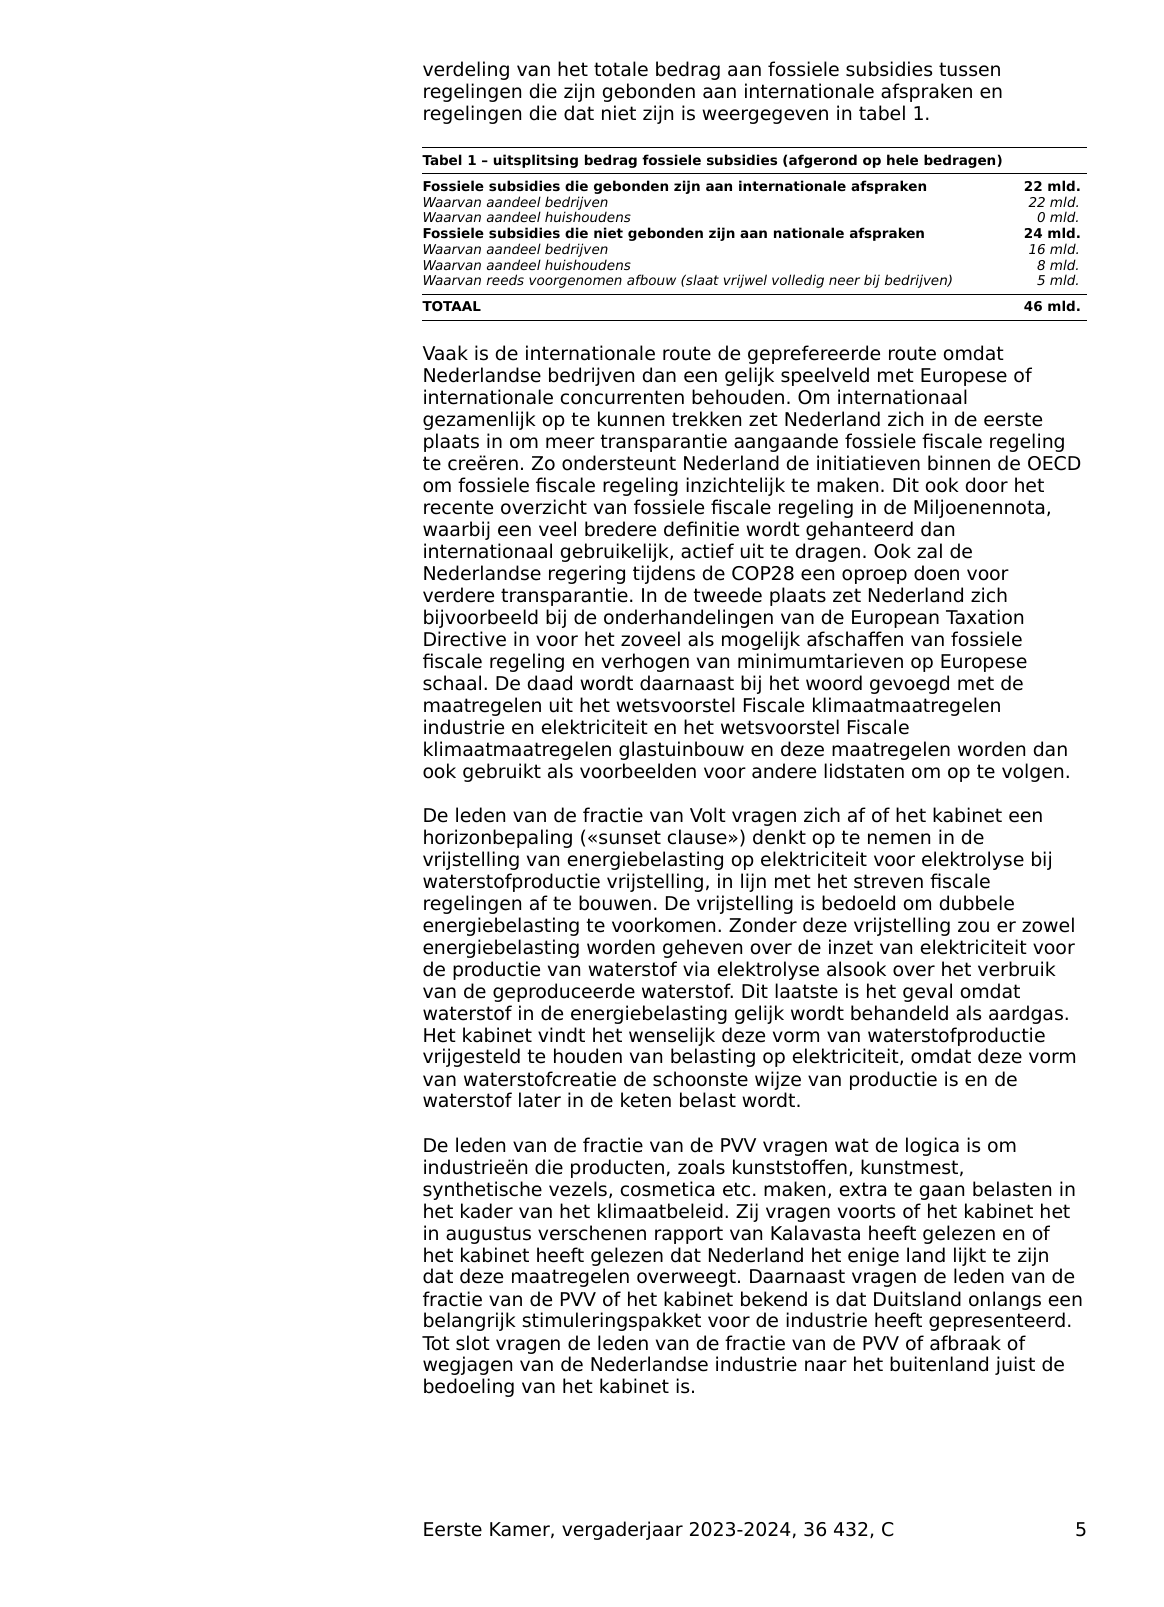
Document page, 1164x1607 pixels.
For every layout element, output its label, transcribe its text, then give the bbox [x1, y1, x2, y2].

table_cell 24 mld. [983, 226, 1087, 242]
table_cell 22 mld. [983, 174, 1087, 194]
table_cell Waarvan aandeel huishoudens [422, 210, 983, 226]
table_cell 5 mld. [983, 273, 1087, 293]
text verdeling van het totale bedrag aan fossiele subsidies tussen regelingen die zijn gebonden aan internationale afspraken en regelingen die dat niet zijn is weergegeven in tabel 1. [422, 59, 1087, 125]
table_cell Fossiele subsidies die gebonden zijn aan internationale afspraken [422, 174, 983, 194]
table_cell Waarvan aandeel bedrijven [422, 242, 983, 257]
table_cell 16 mld. [983, 242, 1087, 257]
table_cell Waarvan aandeel bedrijven [422, 195, 983, 210]
table_cell TOTAAL [422, 295, 983, 320]
table_cell 46 mld. [983, 295, 1087, 320]
table_cell Waarvan aandeel huishoudens [422, 258, 983, 273]
table_header Tabel 1 – uitsplitsing bedrag fossiele subsidies (afgerond op hele bedragen) [422, 148, 1087, 173]
table_cell 22 mld. [983, 195, 1087, 210]
table_cell 0 mld. [983, 210, 1087, 226]
text De leden van de fractie van Volt vragen zich af of het kabinet een horizonbepaling («sunset clause») denkt op te nemen in de vrijstelling van energiebelasting op elektriciteit voor elektrolyse bij waterstofproductie vrijstelling, in lijn met het streven fiscale regelingen af te bouwen. De vrijstelling is bedoeld om dubbele energiebelasting te voorkomen. Zonder deze vrijstelling zou er zowel energiebelasting worden geheven over de inzet van elektriciteit voor de productie van waterstof via elektrolyse alsook over het verbruik van de geproduceerde waterstof. Dit laatste is het geval omdat waterstof in de energiebelasting gelijk wordt behandeld als aardgas. Het kabinet vindt het wenselijk deze vorm van waterstofproductie vrijgesteld te houden van belasting op elektriciteit, omdat deze vorm van waterstofcreatie de schoonste wijze van productie is en de waterstof later in de keten belast wordt. [422, 805, 1087, 1112]
text De leden van de fractie van de PVV vragen wat de logica is om industrieën die producten, zoals kunststoffen, kunstmest, synthetische vezels, cosmetica etc. maken, extra te gaan belasten in het kader van het klimaatbeleid. Zij vragen voorts of het kabinet het in augustus verschenen rapport van Kalavasta heeft gelezen en of het kabinet heeft gelezen dat Nederland het enige land lijkt te zijn dat deze maatregelen overweegt. Daarnaast vragen de leden van de fractie van de PVV of het kabinet bekend is dat Duitsland onlangs een belangrijk stimuleringspakket voor de industrie heeft gepresenteerd. Tot slot vragen de leden van de fractie van de PVV of afbraak of wegjagen van de Nederlandse industrie naar het buitenland juist de bedoeling van het kabinet is. [422, 1134, 1087, 1398]
table_cell 8 mld. [983, 258, 1087, 273]
text Vaak is de internationale route de geprefereerde route omdat Nederlandse bedrijven dan een gelijk speelveld met Europese of internationale concurrenten behouden. Om internationaal gezamenlijk op te kunnen trekken zet Nederland zich in de eerste plaats in om meer transparantie aangaande fossiele fiscale regeling te creëren. Zo ondersteunt Nederland de initiatieven binnen de OECD om fossiele fiscale regeling inzichtelijk te maken. Dit ook door het recente overzicht van fossiele fiscale regeling in de Miljoenennota, waarbij een veel bredere definitie wordt gehanteerd dan internationaal gebruikelijk, actief uit te dragen. Ook zal de Nederlandse regering tijdens de COP28 een oproep doen voor verdere transparantie. In de tweede plaats zet Nederland zich bijvoorbeeld bij de onderhandelingen van de European Taxation Directive in voor het zoveel als mogelijk afschaffen van fossiele fiscale regeling en verhogen van minimumtarieven op Europese schaal. De daad wordt daarnaast bij het woord gevoegd met de maatregelen uit het wetsvoorstel Fiscale klimaatmaatregelen industrie en elektriciteit en het wetsvoorstel Fiscale klimaatmaatregelen glastuinbouw en deze maatregelen worden dan ook gebruikt als voorbeelden voor andere lidstaten om op te volgen. [422, 343, 1087, 782]
table_cell Fossiele subsidies die niet gebonden zijn aan nationale afspraken [422, 226, 983, 242]
table_cell Waarvan reeds voorgenomen afbouw (slaat vrijwel volledig neer bij bedrijven) [422, 273, 983, 293]
